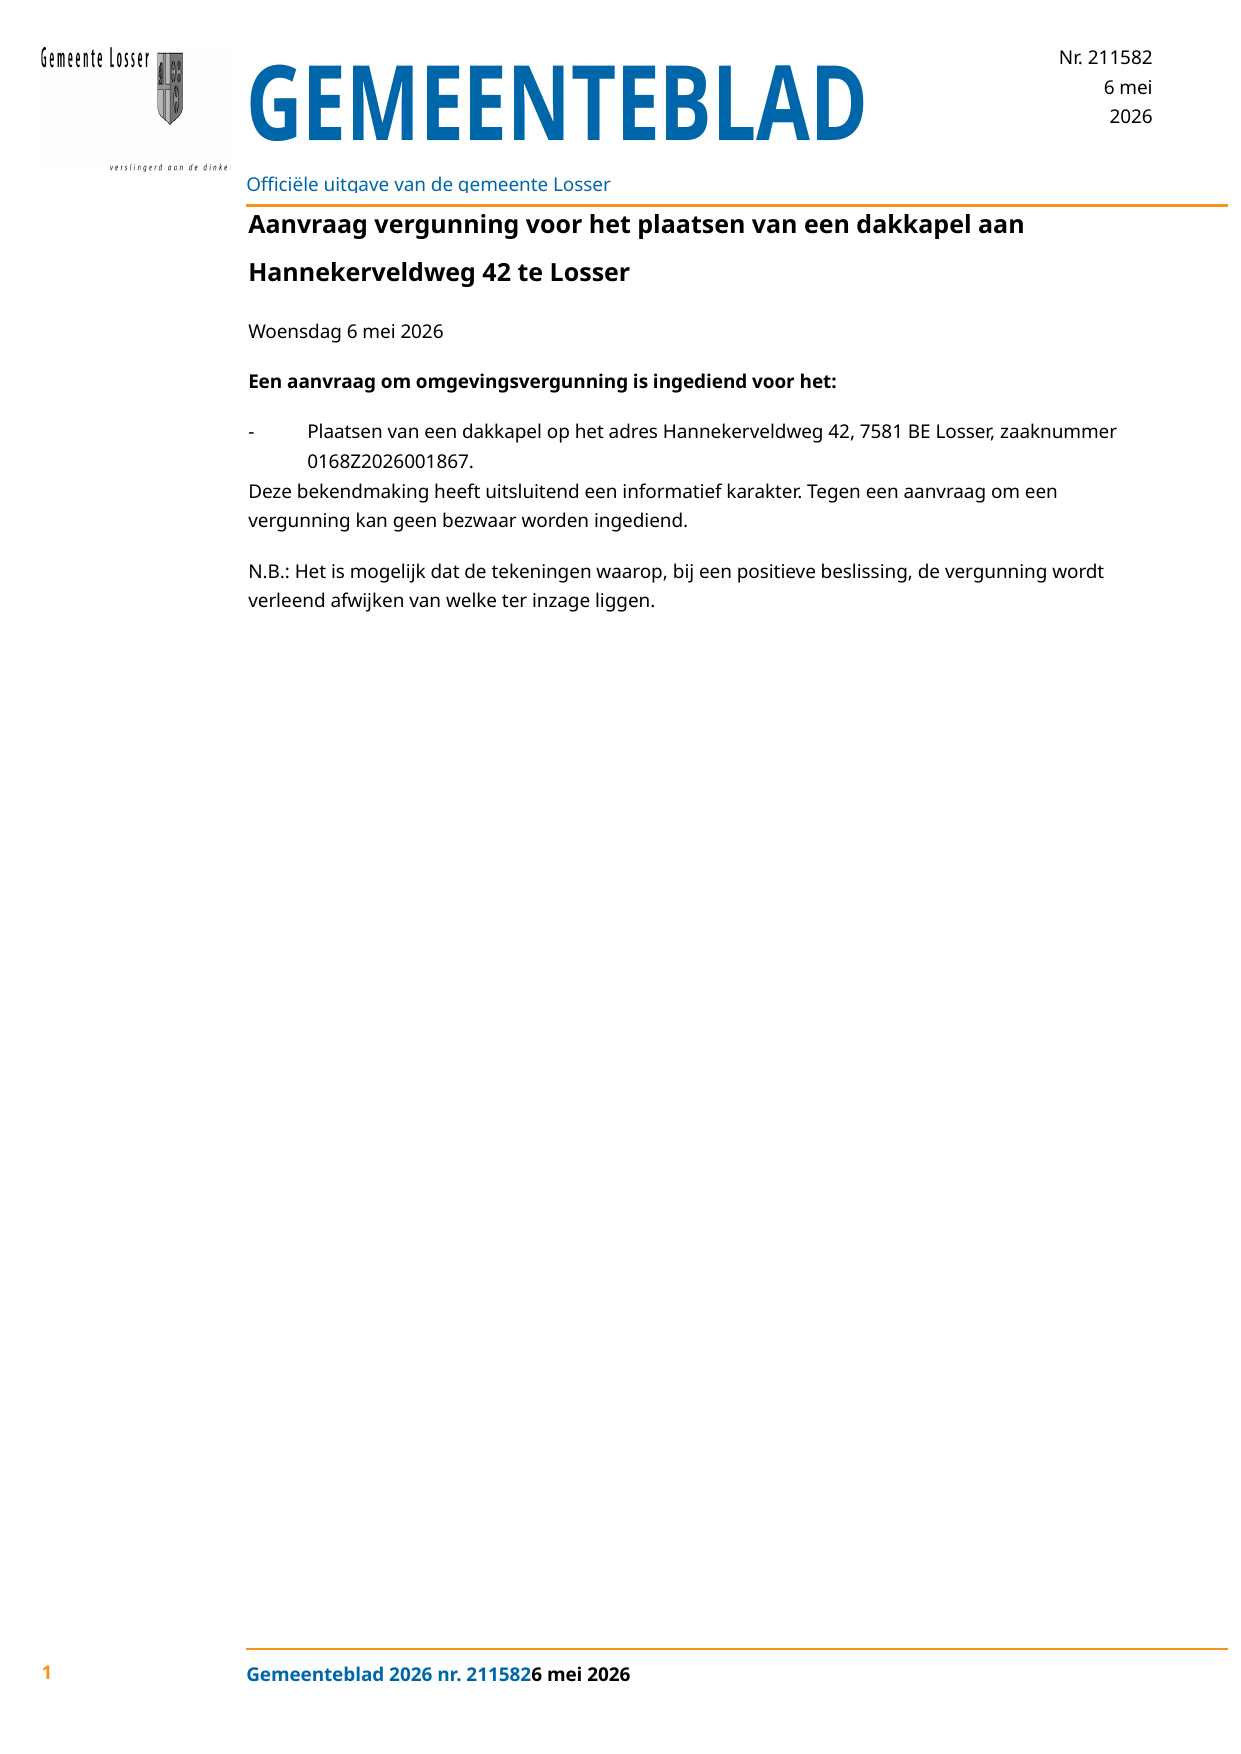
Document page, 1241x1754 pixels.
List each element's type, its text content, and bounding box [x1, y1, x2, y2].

text Woensdag 6 mei 2026 [248, 318, 1152, 344]
text Aanvraag vergunning voor het plaatsen van een dakkapel aan Hannekerveldweg 42 te Losser [248, 207, 1152, 288]
list Plaatsen van een dakkapel op het adres Hannekerveldweg 42, 7581 BE Losser, zaaknummer 0168Z2026001867. [248, 419, 1152, 474]
text Een aanvraag om omgevingsvergunning is ingediend voor het: [248, 368, 1152, 394]
picture [41, 47, 231, 172]
text Deze bekendmaking heeft uitsluitend een informatief karakter. Tegen een aanvraag om een vergunning kan geen bezwaar worden ingediend. [248, 478, 1152, 533]
text N.B.: Het is mogelijk dat de tekeningen waarop, bij een positieve beslissing, de vergunning wordt verleend afwijken van welke ter inzage liggen. [248, 558, 1152, 613]
